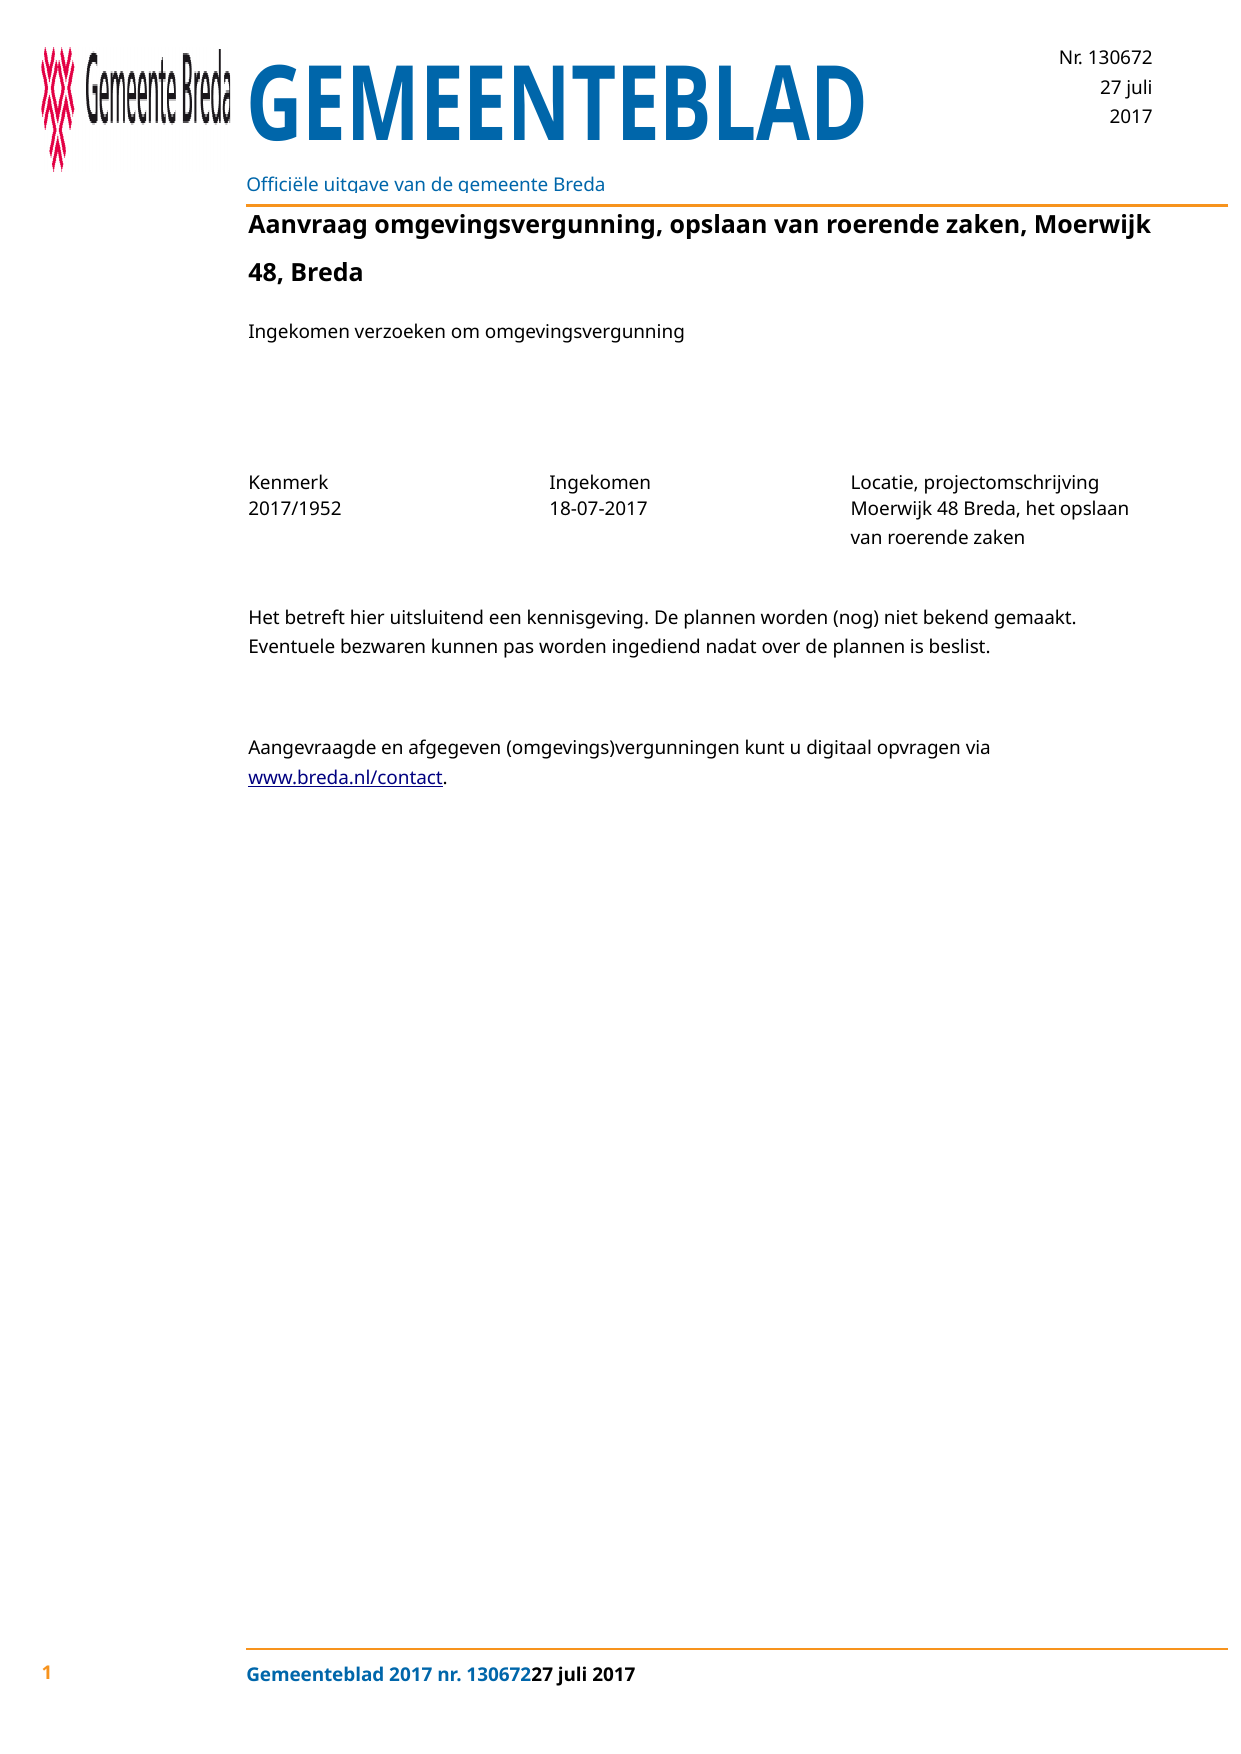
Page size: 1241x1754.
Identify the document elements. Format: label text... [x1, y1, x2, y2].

table_header Kenmerk [248, 469, 549, 495]
text Aanvraag omgevingsvergunning, opslaan van roerende zaken, Moerwijk 48, Breda [248, 207, 1152, 288]
text Ingekomen verzoeken om omgevingsvergunning [248, 318, 1152, 344]
table_cell 2017/1952 [248, 495, 549, 550]
text Het betreft hier uitsluitend een kennisgeving. De plannen worden (nog) niet bekend gemaakt. Eventuele bezwaren kunnen pas worden ingediend nadat over de plannen is beslist. [248, 604, 1152, 659]
table_header Ingekomen [549, 469, 850, 495]
table_header Locatie, projectomschrijving [850, 469, 1152, 495]
text Aangevraagde en afgegeven (omgevings)vergunningen kunt u digitaal opvragen via www.breda.nl/contact. [248, 734, 1152, 790]
picture [41, 47, 231, 172]
table_cell Moerwijk 48 Breda, het opslaan van roerende zaken [850, 495, 1152, 550]
table_cell 18-07-2017 [549, 495, 850, 550]
